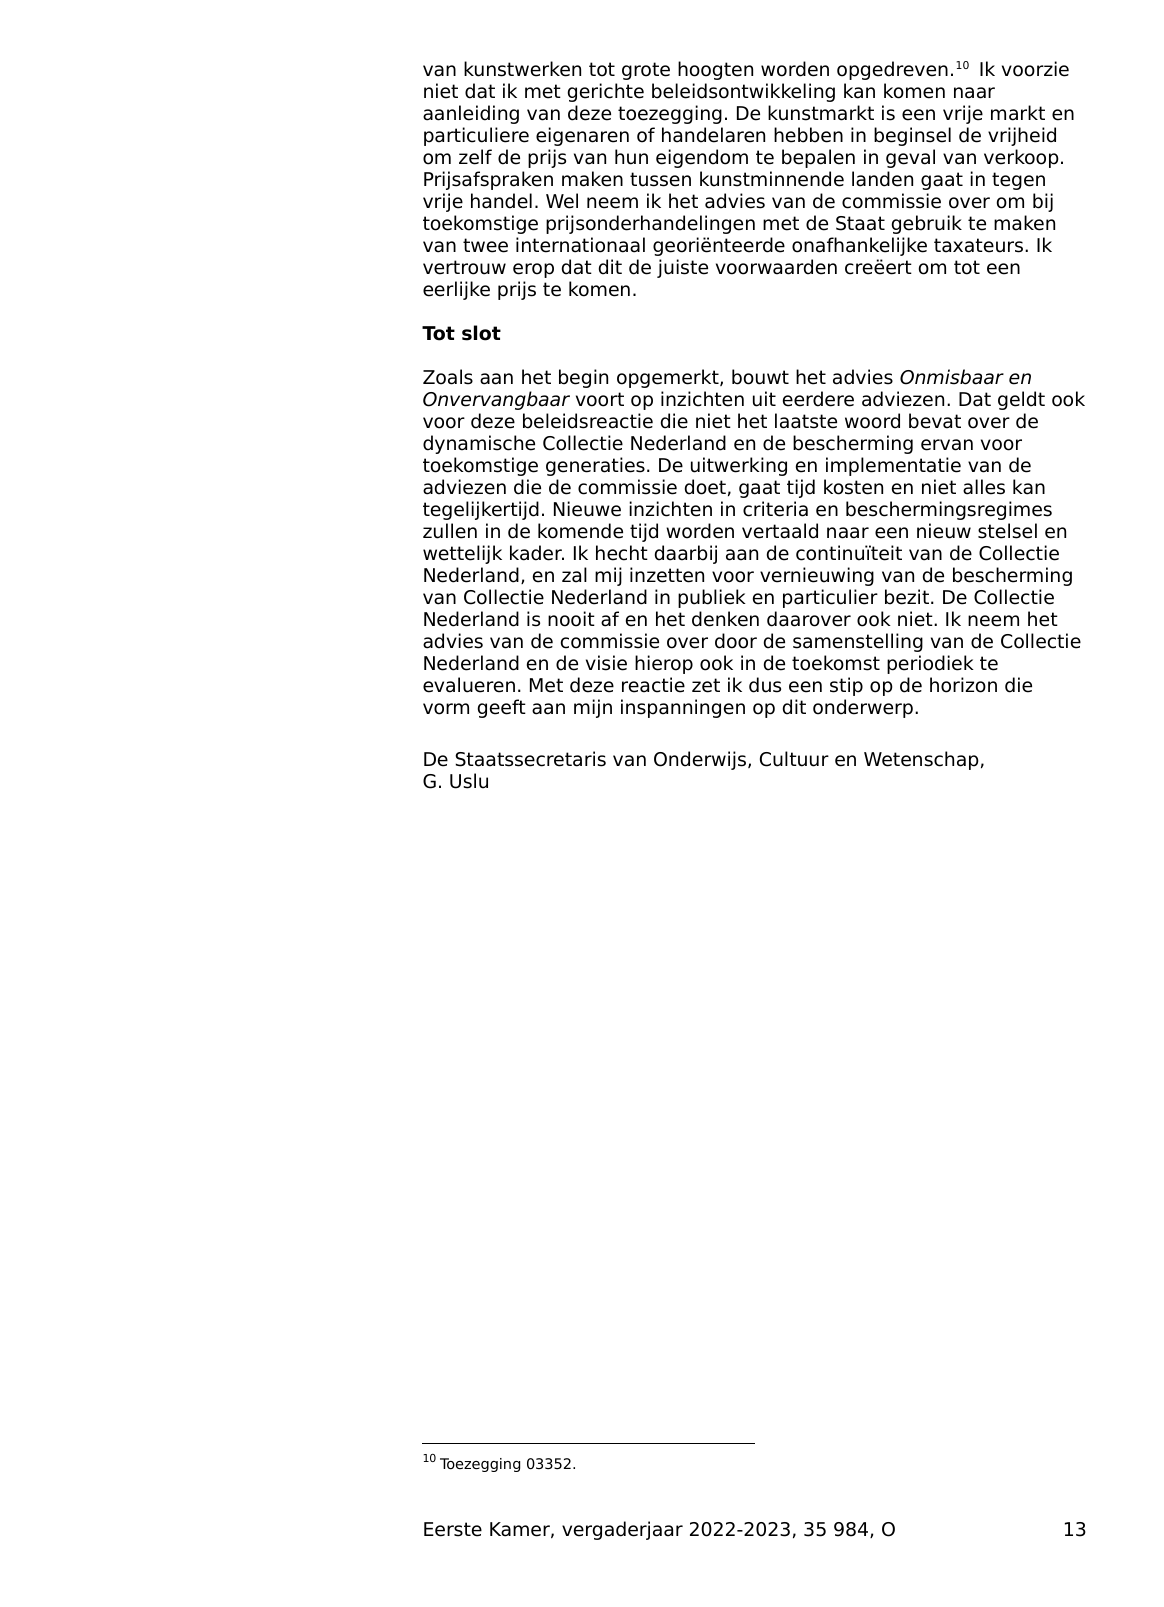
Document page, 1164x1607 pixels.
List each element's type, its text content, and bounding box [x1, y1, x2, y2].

text Zoals aan het begin opgemerkt, bouwt het advies Onmisbaar en Onvervangbaar voort op inzichten uit eerdere adviezen. Dat geldt ook voor deze beleidsreactie die niet het laatste woord bevat over de dynamische Collectie Nederland en de bescherming ervan voor toekomstige generaties. De uitwerking en implementatie van de adviezen die de commissie doet, gaat tijd kosten en niet alles kan tegelijkertijd. Nieuwe inzichten in criteria en beschermingsregimes zullen in de komende tijd worden vertaald naar een nieuw stelsel en wettelijk kader. Ik hecht daarbij aan de continuïteit van de Collectie Nederland, en zal mij inzetten voor vernieuwing van de bescherming van Collectie Nederland in publiek en particulier bezit. De Collectie Nederland is nooit af en het denken daarover ook niet. Ik neem het advies van de commissie over door de samenstelling van de Collectie Nederland en de visie hierop ook in de toekomst periodiek te evalueren. Met deze reactie zet ik dus een stip op de horizon die vorm geeft aan mijn inspanningen op dit onderwerp. [422, 367, 1087, 719]
text van kunstwerken tot grote hoogten worden opgedreven. Ik voorzie niet dat ik met gerichte beleidsontwikkeling kan komen naar aanleiding van deze toezegging. De kunstmarkt is een vrije markt en particuliere eigenaren of handelaren hebben in beginsel de vrijheid om zelf de prijs van hun eigendom te bepalen in geval van verkoop. Prijsafspraken maken tussen kunstminnende landen gaat in tegen vrije handel. Wel neem ik het advies van de commissie over om bij toekomstige prijsonderhandelingen met de Staat gebruik te maken van twee internationaal georiënteerde onafhankelijke taxateurs. Ik vertrouw erop dat dit de juiste voorwaarden creëert om tot een eerlijke prijs te komen. [422, 59, 1087, 301]
subtitle Tot slot [422, 323, 1087, 345]
text De Staatssecretaris van Onderwijs, Cultuur en Wetenschap, G. Uslu [422, 749, 1087, 793]
text Toezegging 03352. [422, 1452, 1087, 1474]
